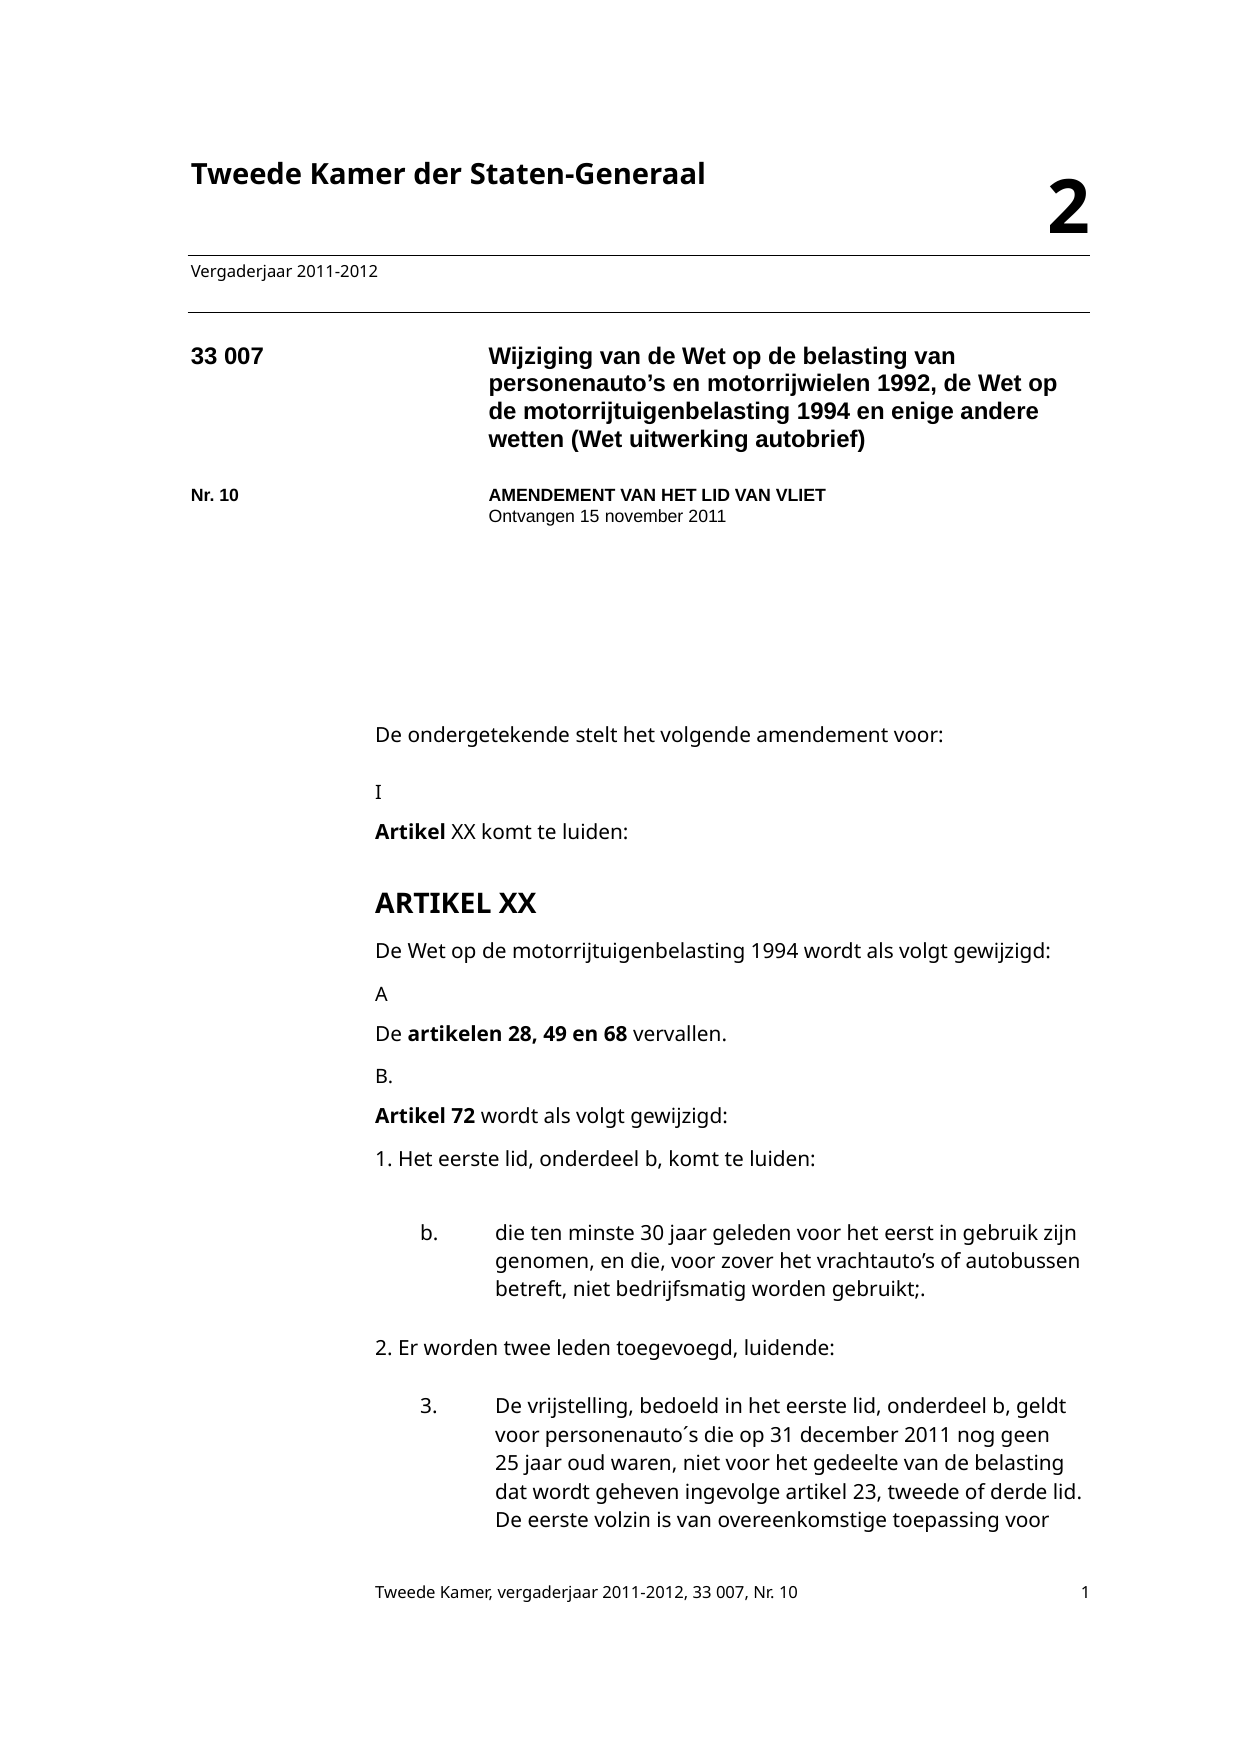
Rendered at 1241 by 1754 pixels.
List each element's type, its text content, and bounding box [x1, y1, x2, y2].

table_cell Vergaderjaar 2011-2012 [188, 256, 485, 312]
text De ondergetekende stelt het volgende amendement voor: [375, 720, 1090, 748]
table_cell AMENDEMENT VAN HET LID VAN VLIET Ontvangen 15 november 2011 [485, 482, 1090, 601]
subtitle ARTIKEL XX [375, 883, 1090, 921]
text De Wet op de motorrijtuigenbelasting 1994 wordt als volgt gewijzigd: [375, 936, 1090, 965]
table_header Tweede Kamer der Staten-Generaal [188, 150, 909, 255]
table_cell Wijziging van de Wet op de belasting van personenauto’s en motorrijwielen 1992, de Wet op de motorrijtuigenbelasting 1994 en enige andere wetten (Wet uitwerking autobrief) [485, 339, 1090, 482]
text 1. Het eerste lid, onderdeel b, komt te luiden: [375, 1144, 1090, 1173]
text B. [375, 1062, 1090, 1089]
text Artikel 72 wordt als volgt gewijzigd: [375, 1101, 1090, 1129]
table_cell 33 007 [188, 339, 485, 482]
text A [375, 980, 1090, 1007]
table_cell [485, 313, 1090, 339]
text De artikelen 28, 49 en 68 vervallen. [375, 1019, 1090, 1047]
table_header 2 [910, 150, 1090, 255]
text 2. Er worden twee leden toegevoegd, luidende: [375, 1333, 1090, 1361]
table_cell Nr. 10 [188, 482, 485, 601]
text I [375, 778, 1090, 805]
text Artikel XX komt te luiden: [375, 817, 1090, 845]
list De vrijstelling, bedoeld in het eerste lid, onderdeel b, geldt voor personenauto´s die op 31 december 2011 nog geen 25 jaar oud waren, niet voor het gedeelte van de belasting dat wordt geheven ingevolge artikel 23, tweede of derde lid. De eerste volzin is van overeenkomstige toepassing voor [420, 1391, 1090, 1534]
table_cell [188, 313, 485, 339]
list die ten minste 30 jaar geleden voor het eerst in gebruik zijn genomen, en die, voor zover het vrachtauto’s of autobussen betreft, niet bedrijfsmatig worden gebruikt;. [420, 1218, 1090, 1303]
table_cell [485, 256, 1090, 312]
